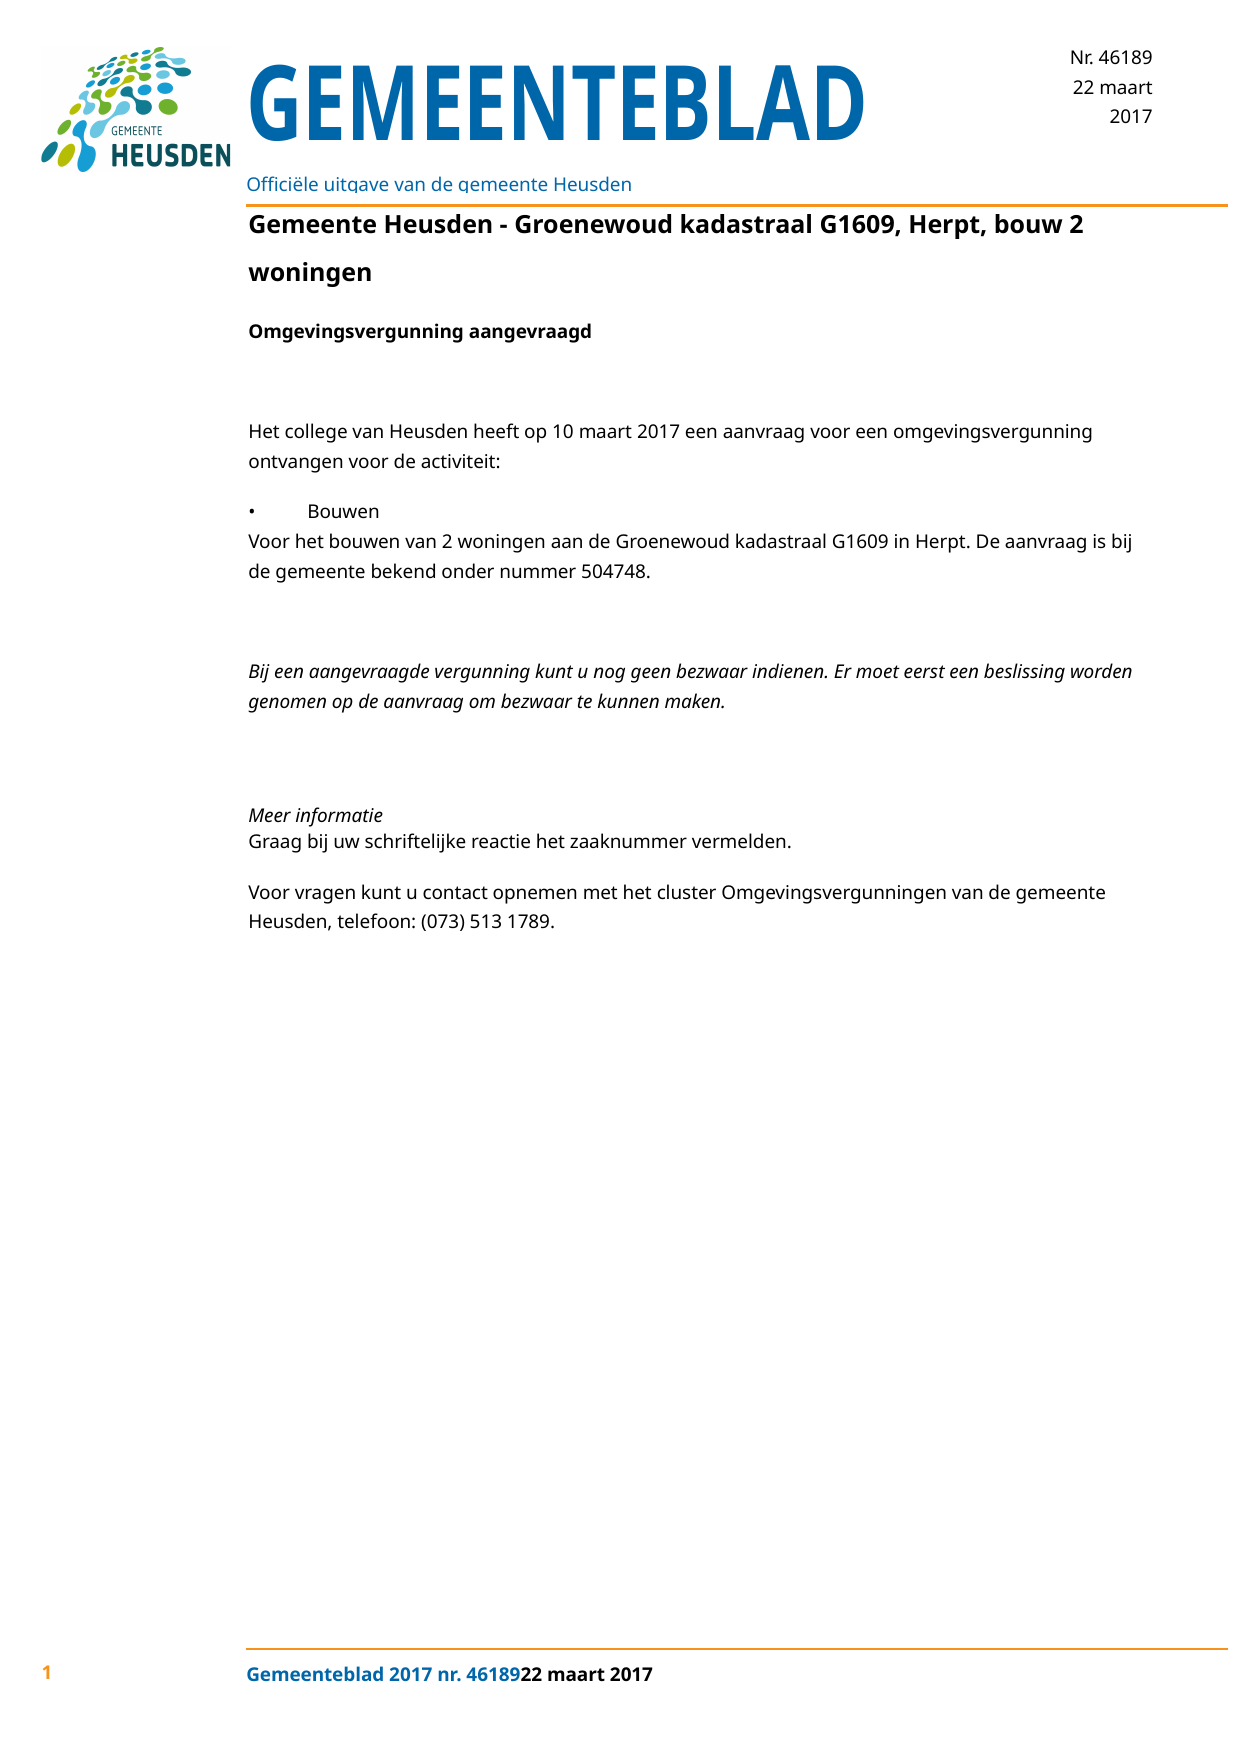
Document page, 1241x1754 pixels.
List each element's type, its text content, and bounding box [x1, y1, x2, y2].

text Graag bij uw schriftelijke reactie het zaaknummer vermelden. [248, 828, 1152, 854]
picture [41, 47, 231, 172]
text Bij een aangevraagde vergunning kunt u nog geen bezwaar indienen. Er moet eerst een beslissing worden genomen op de aanvraag om bezwaar te kunnen maken. [248, 659, 1152, 714]
text Omgevingsvergunning aangevraagd [248, 318, 1152, 344]
text Meer informatie [248, 803, 1152, 828]
text Voor het bouwen van 2 woningen aan de Groenewoud kadastraal G1609 in Herpt. De aanvraag is bij de gemeente bekend onder nummer 504748. [248, 528, 1152, 584]
text Het college van Heusden heeft op 10 maart 2017 een aanvraag voor een omgevingsvergunning ontvangen voor de activiteit: [248, 419, 1152, 474]
text Gemeente Heusden - Groenewoud kadastraal G1609, Herpt, bouw 2 woningen [248, 207, 1152, 288]
text Voor vragen kunt u contact opnemen met het cluster Omgevingsvergunningen van de gemeente Heusden, telefoon: (073) 513 1789. [248, 879, 1152, 934]
list Bouwen [248, 499, 1152, 524]
